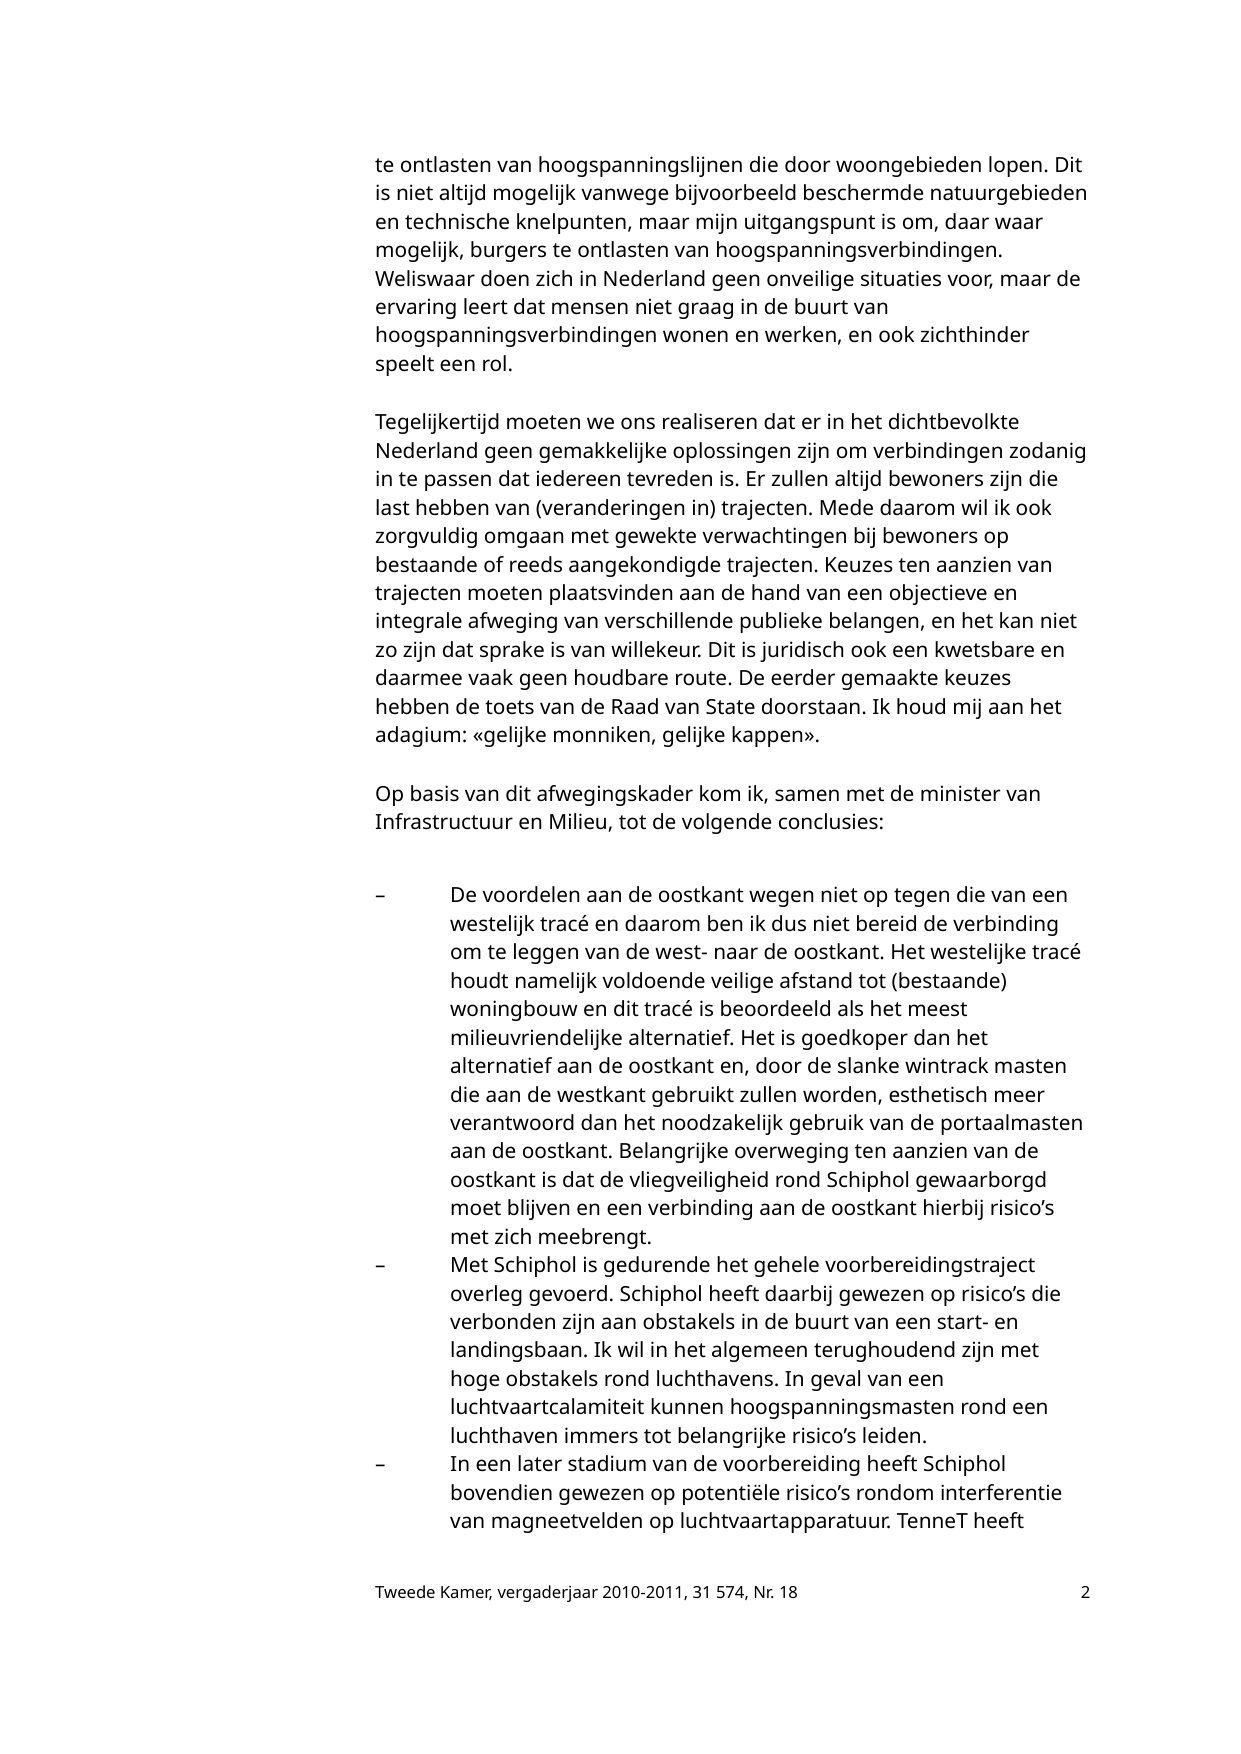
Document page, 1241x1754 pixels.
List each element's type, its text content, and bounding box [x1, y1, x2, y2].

text Op basis van dit afwegingskader kom ik, samen met de minister van Infrastructuur en Milieu, tot de volgende conclusies: [375, 779, 1090, 836]
list In een later stadium van de voorbereiding heeft Schiphol bovendien gewezen op potentiële risico’s rondom interferentie van magneetvelden op luchtvaartapparatuur. TenneT heeft [375, 1449, 1090, 1535]
list De voordelen aan de oostkant wegen niet op tegen die van een westelijk tracé en daarom ben ik dus niet bereid de verbinding om te leggen van de west- naar de oostkant. Het westelijke tracé houdt namelijk voldoende veilige afstand tot (bestaande) woningbouw en dit tracé is beoordeeld als het meest milieuvriendelijke alternatief. Het is goedkoper dan het alternatief aan de oostkant en, door de slanke wintrack masten die aan de westkant gebruikt zullen worden, esthetisch meer verantwoord dan het noodzakelijk gebruik van de portaalmasten aan de oostkant. Belangrijke overweging ten aanzien van de oostkant is dat de vliegveiligheid rond Schiphol gewaarborgd moet blijven en een verbinding aan de oostkant hierbij risico’s met zich meebrengt. [375, 881, 1090, 1250]
list Met Schiphol is gedurende het gehele voorbereidingstraject overleg gevoerd. Schiphol heeft daarbij gewezen op risico’s die verbonden zijn aan obstakels in de buurt van een start- en landingsbaan. Ik wil in het algemeen terughoudend zijn met hoge obstakels rond luchthavens. In geval van een luchtvaartcalamiteit kunnen hoogspanningsmasten rond een luchthaven immers tot belangrijke risico’s leiden. [375, 1250, 1090, 1449]
text Tegelijkertijd moeten we ons realiseren dat er in het dichtbevolkte Nederland geen gemakkelijke oplossingen zijn om verbindingen zodanig in te passen dat iedereen tevreden is. Er zullen altijd bewoners zijn die last hebben van (veranderingen in) trajecten. Mede daarom wil ik ook zorgvuldig omgaan met gewekte verwachtingen bij bewoners op bestaande of reeds aangekondigde trajecten. Keuzes ten aanzien van trajecten moeten plaatsvinden aan de hand van een objectieve en integrale afweging van verschillende publieke belangen, en het kan niet zo zijn dat sprake is van willekeur. Dit is juridisch ook een kwetsbare en daarmee vaak geen houdbare route. De eerder gemaakte keuzes hebben de toets van de Raad van State doorstaan. Ik houd mij aan het adagium: «gelijke monniken, gelijke kappen». [375, 407, 1090, 749]
text te ontlasten van hoogspanningslijnen die door woongebieden lopen. Dit is niet altijd mogelijk vanwege bijvoorbeeld beschermde natuurgebieden en technische knelpunten, maar mijn uitgangspunt is om, daar waar mogelijk, burgers te ontlasten van hoogspanningsverbindingen. Weliswaar doen zich in Nederland geen onveilige situaties voor, maar de ervaring leert dat mensen niet graag in de buurt van hoogspanningsverbindingen wonen en werken, en ook zichthinder speelt een rol. [375, 150, 1090, 377]
